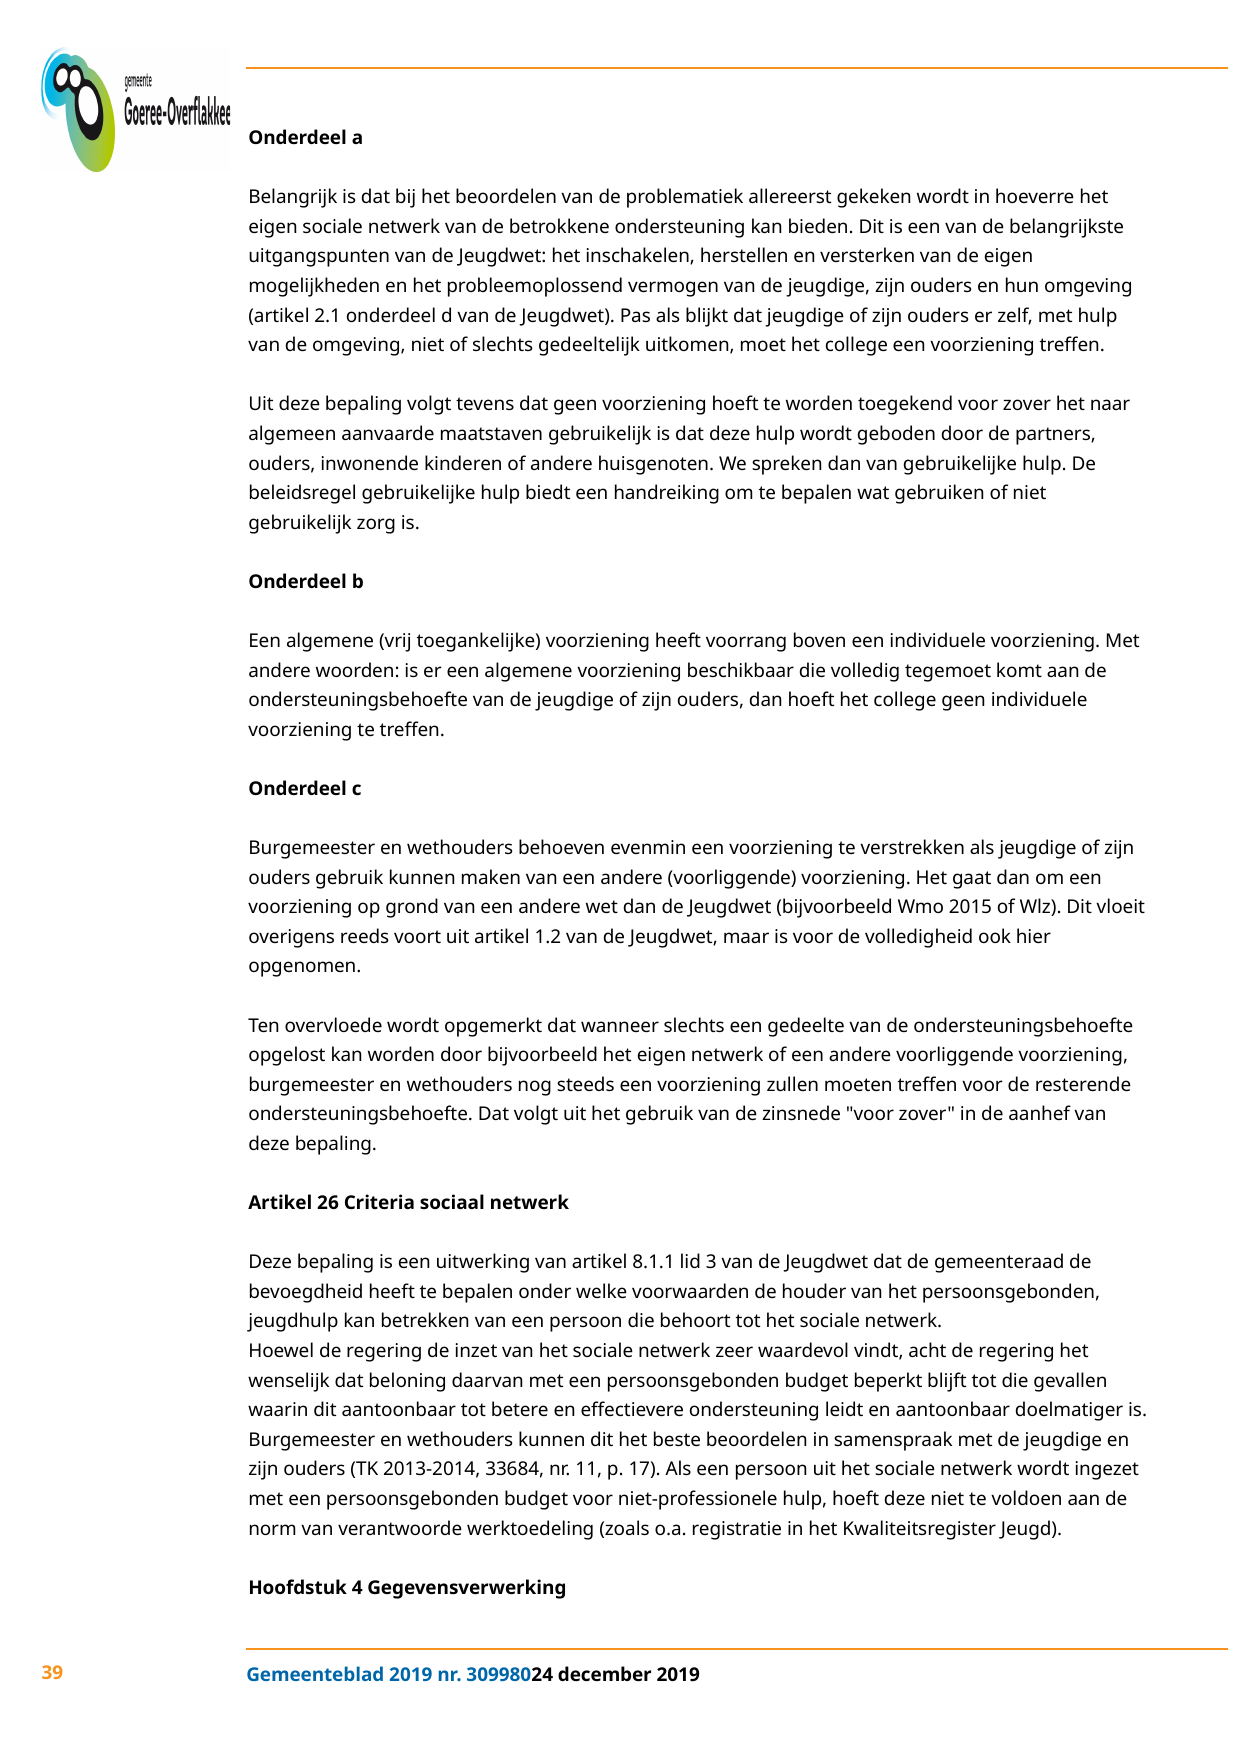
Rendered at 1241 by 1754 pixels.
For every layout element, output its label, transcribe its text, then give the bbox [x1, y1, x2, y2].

picture [41, 47, 231, 172]
text Burgemeester en wethouders behoeven evenmin een voorziening te verstrekken als jeugdige of zijn ouders gebruik kunnen maken van een andere (voorliggende) voorziening. Het gaat dan om een voorziening op grond van een andere wet dan de Jeugdwet (bijvoorbeeld Wmo 2015 of Wlz). Dit vloeit overigens reeds voort uit artikel 1.2 van de Jeugdwet, maar is voor de volledigheid ook hier opgenomen. [248, 834, 1152, 978]
text Onderdeel c [248, 775, 1152, 801]
text Onderdeel b [248, 568, 1152, 594]
text Belangrijk is dat bij het beoordelen van de problematiek allereerst gekeken wordt in hoeverre het eigen sociale netwerk van de betrokkene ondersteuning kan bieden. Dit is een van de belangrijkste uitgangspunten van de Jeugdwet: het inschakelen, herstellen en versterken van de eigen mogelijkheden en het probleemoplossend vermogen van de jeugdige, zijn ouders en hun omgeving (artikel 2.1 onderdeel d van de Jeugdwet). Pas als blijkt dat jeugdige of zijn ouders er zelf, met hulp van de omgeving, niet of slechts gedeeltelijk uitkomen, moet het college een voorziening treffen. [248, 183, 1152, 357]
text Uit deze bepaling volgt tevens dat geen voorziening hoeft te worden toegekend voor zover het naar algemeen aanvaarde maatstaven gebruikelijk is dat deze hulp wordt geboden door de partners, ouders, inwonende kinderen of andere huisgenoten. We spreken dan van gebruikelijke hulp. De beleidsregel gebruikelijke hulp biedt een handreiking om te bepalen wat gebruiken of niet gebruikelijk zorg is. [248, 391, 1152, 535]
text Hoofdstuk 4 Gegevensverwerking [248, 1574, 1152, 1600]
text Onderdeel a [248, 124, 1152, 150]
text Ten overvloede wordt opgemerkt dat wanneer slechts een gedeelte van de ondersteuningsbehoefte opgelost kan worden door bijvoorbeeld het eigen netwerk of een andere voorliggende voorziening, burgemeester en wethouders nog steeds een voorziening zullen moeten treffen voor de resterende ondersteuningsbehoefte. Dat volgt uit het gebruik van de zinsnede "voor zover" in de aanhef van deze bepaling. [248, 1012, 1152, 1156]
text Een algemene (vrij toegankelijke) voorziening heeft voorrang boven een individuele voorziening. Met andere woorden: is er een algemene voorziening beschikbaar die volledig tegemoet komt aan de ondersteuningsbehoefte van de jeugdige of zijn ouders, dan hoeft het college geen individuele voorziening te treffen. [248, 627, 1152, 742]
text Artikel 26 Criteria sociaal netwerk [248, 1189, 1152, 1215]
text Deze bepaling is een uitwerking van artikel 8.1.1 lid 3 van de Jeugdwet dat de gemeenteraad de bevoegdheid heeft te bepalen onder welke voorwaarden de houder van het persoonsgebonden, jeugdhulp kan betrekken van een persoon die behoort tot het sociale netwerk. [248, 1248, 1152, 1333]
text Hoewel de regering de inzet van het sociale netwerk zeer waardevol vindt, acht de regering het wenselijk dat beloning daarvan met een persoonsgebonden budget beperkt blijft tot die gevallen waarin dit aantoonbaar tot betere en effectievere ondersteuning leidt en aantoonbaar doelmatiger is. Burgemeester en wethouders kunnen dit het beste beoordelen in samenspraak met de jeugdige en zijn ouders (TK 2013-2014, 33684, nr. 11, p. 17). Als een persoon uit het sociale netwerk wordt ingezet met een persoonsgebonden budget voor niet-professionele hulp, hoeft deze niet te voldoen aan de norm van verantwoorde werktoedeling (zoals o.a. registratie in het Kwaliteitsregister Jeugd). [248, 1337, 1152, 1541]
